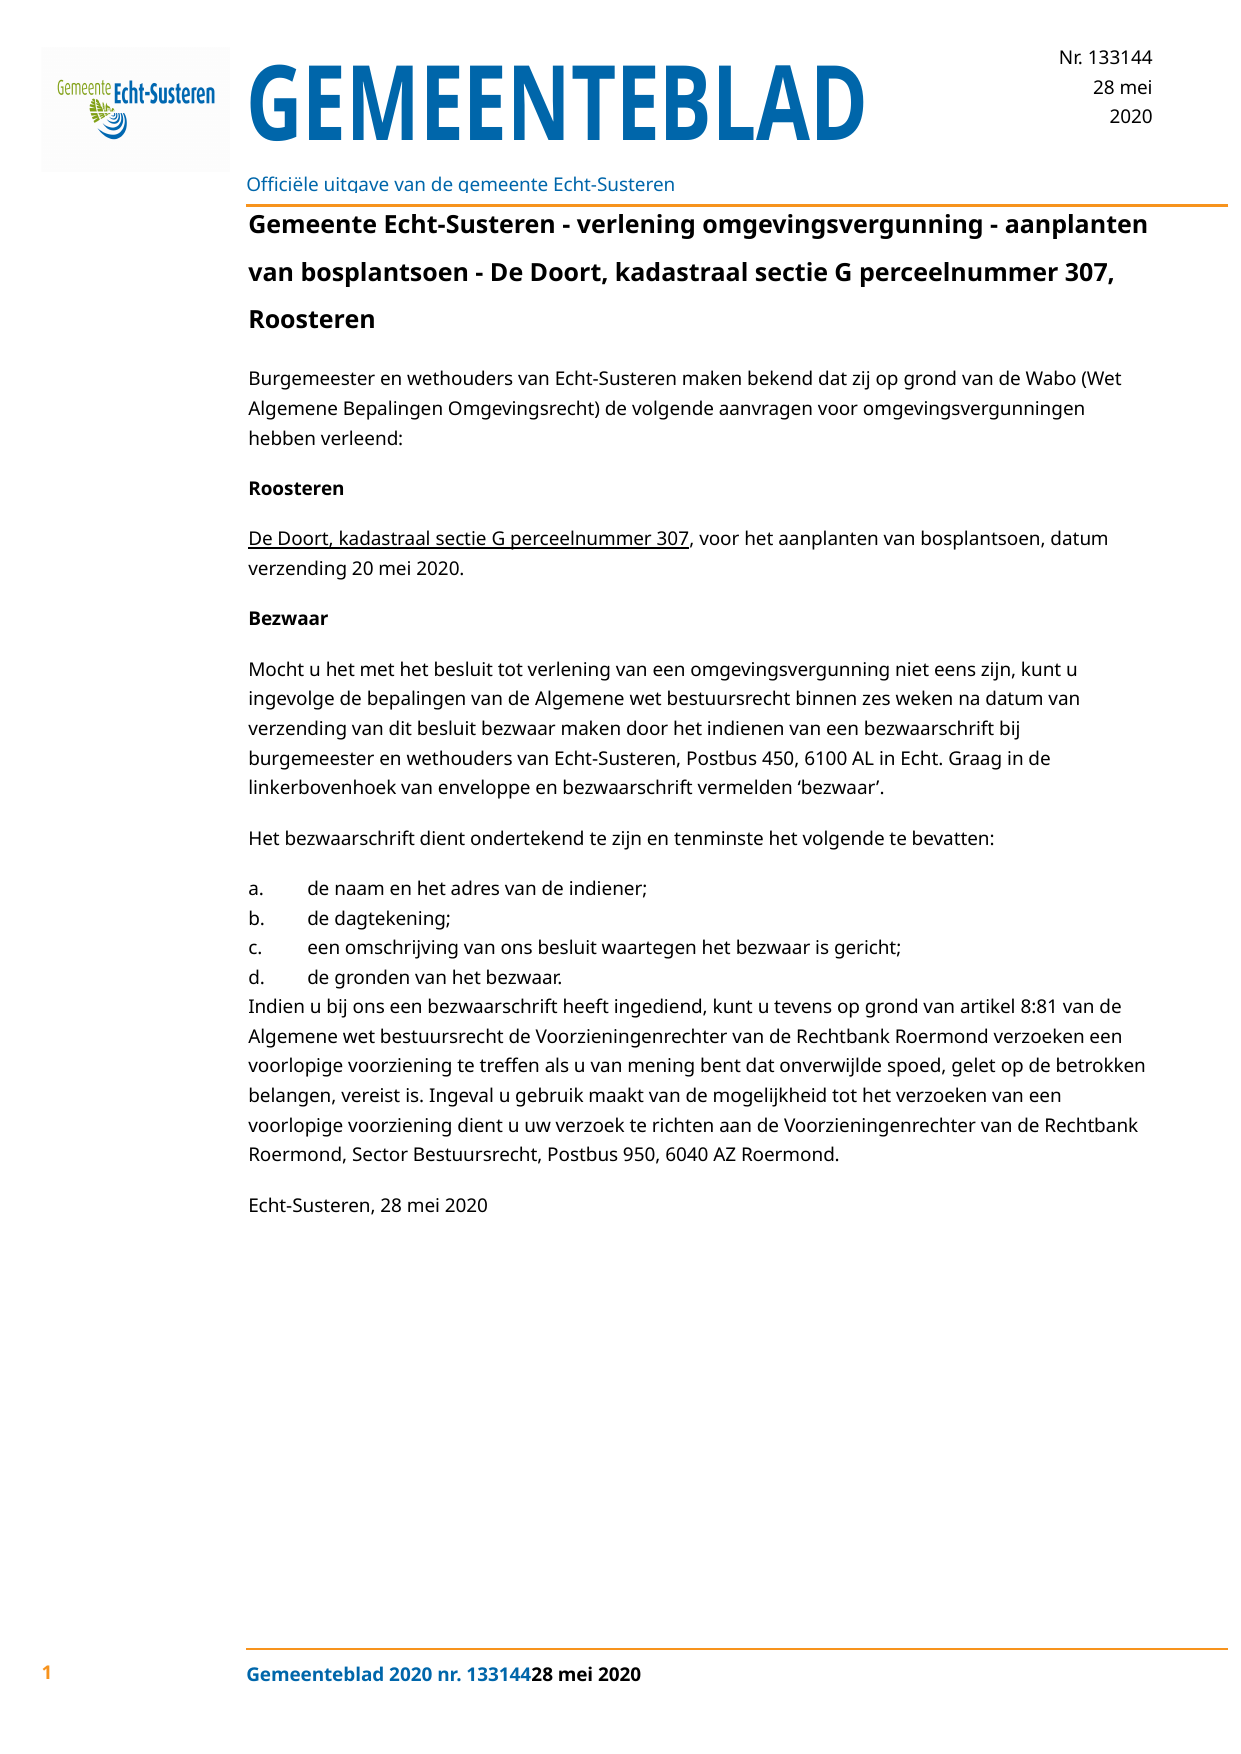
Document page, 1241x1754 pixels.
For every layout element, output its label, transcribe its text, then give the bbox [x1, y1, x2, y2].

text Echt-Susteren, 28 mei 2020 [248, 1192, 1152, 1217]
text Bezwaar [248, 606, 1152, 631]
text Burgemeester en wethouders van Echt-Susteren maken bekend dat zij op grond van de Wabo (Wet Algemene Bepalingen Omgevingsrecht) de volgende aanvragen voor omgevingsvergunningen hebben verleend: [248, 366, 1152, 450]
text Gemeente Echt-Susteren - verlening omgevingsvergunning - aanplanten van bosplantsoen - De Doort, kadastraal sectie G perceelnummer 307, Roosteren [248, 207, 1152, 336]
list een omschrijving van ons besluit waartegen het bezwaar is gericht; [248, 934, 1152, 960]
list de gronden van het bezwaar. [248, 964, 1152, 989]
text Roosteren [248, 475, 1152, 501]
text Mocht u het met het besluit tot verlening van een omgevingsvergunning niet eens zijn, kunt u ingevolge de bepalingen van de Algemene wet bestuursrecht binnen zes weken na datum van verzending van dit besluit bezwaar maken door het indienen van een bezwaarschrift bij burgemeester en wethouders van Echt-Susteren, Postbus 450, 6100 AL in Echt. Graag in de linkerbovenhoek van enveloppe en bezwaarschrift vermelden ‘bezwaar’. [248, 656, 1152, 800]
text Het bezwaarschrift dient ondertekend te zijn en tenminste het volgende te bevatten: [248, 825, 1152, 850]
list de naam en het adres van de indiener; [248, 875, 1152, 901]
text Indien u bij ons een bezwaarschrift heeft ingediend, kunt u tevens op grond van artikel 8:81 van de Algemene wet bestuursrecht de Voorzieningenrechter van de Rechtbank Roermond verzoeken een voorlopige voorziening te treffen als u van mening bent dat onverwijlde spoed, gelet op de betrokken belangen, vereist is. Ingeval u gebruik maakt van de mogelijkheid tot het verzoeken van een voorlopige voorziening dient u uw verzoek te richten aan de Voorzieningenrechter van de Rechtbank Roermond, Sector Bestuursrecht, Postbus 950, 6040 AZ Roermond. [248, 993, 1152, 1167]
text De Doort, kadastraal sectie G perceelnummer 307, voor het aanplanten van bosplantsoen, datum verzending 20 mei 2020. [248, 526, 1152, 581]
list de dagtekening; [248, 905, 1152, 930]
picture [41, 47, 231, 172]
